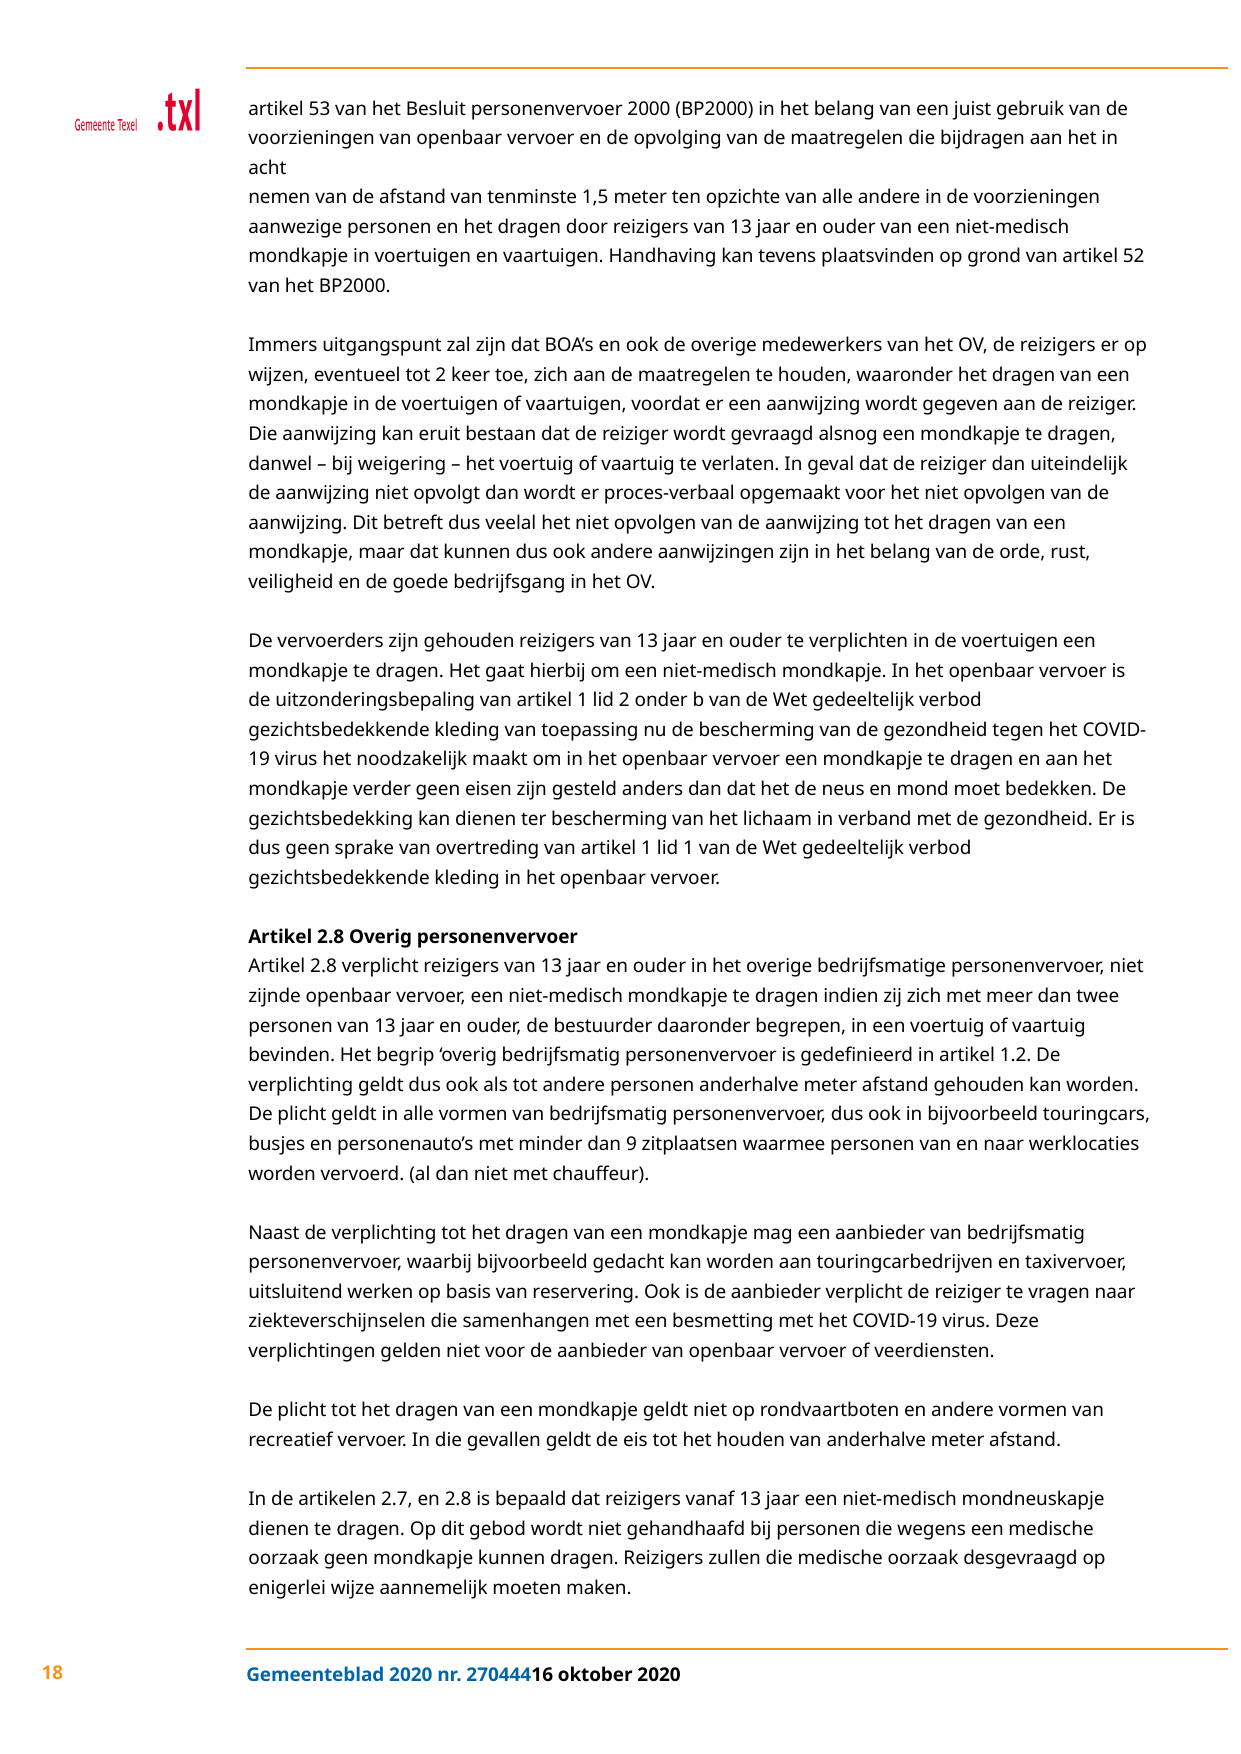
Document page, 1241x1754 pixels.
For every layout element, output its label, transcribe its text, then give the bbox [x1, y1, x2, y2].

text Immers uitgangspunt zal zijn dat BOA’s en ook de overige medewerkers van het OV, de reizigers er op wijzen, eventueel tot 2 keer toe, zich aan de maatregelen te houden, waaronder het dragen van een mondkapje in de voertuigen of vaartuigen, voordat er een aanwijzing wordt gegeven aan de reiziger. Die aanwijzing kan eruit bestaan dat de reiziger wordt gevraagd alsnog een mondkapje te dragen, danwel – bij weigering – het voertuig of vaartuig te verlaten. In geval dat de reiziger dan uiteindelijk de aanwijzing niet opvolgt dan wordt er proces-verbaal opgemaakt voor het niet opvolgen van de aanwijzing. Dit betreft dus veelal het niet opvolgen van de aanwijzing tot het dragen van een mondkapje, maar dat kunnen dus ook andere aanwijzingen zijn in het belang van de orde, rust, veiligheid en de goede bedrijfsgang in het OV. [248, 331, 1152, 594]
text Naast de verplichting tot het dragen van een mondkapje mag een aanbieder van bedrijfsmatig personenvervoer, waarbij bijvoorbeeld gedacht kan worden aan touringcarbedrijven en taxivervoer, uitsluitend werken op basis van reservering. Ook is de aanbieder verplicht de reiziger te vragen naar ziekteverschijnselen die samenhangen met een besmetting met het COVID-19 virus. Deze verplichtingen gelden niet voor de aanbieder van openbaar vervoer of veerdiensten. [248, 1219, 1152, 1363]
text De plicht tot het dragen van een mondkapje geldt niet op rondvaartboten en andere vormen van recreatief vervoer. In die gevallen geldt de eis tot het houden van anderhalve meter afstand. [248, 1396, 1152, 1452]
text nemen van de afstand van tenminste 1,5 meter ten opzichte van alle andere in de voorzieningen aanwezige personen en het dragen door reizigers van 13 jaar en ouder van een niet-medisch mondkapje in voertuigen en vaartuigen. Handhaving kan tevens plaatsvinden op grond van artikel 52 van het BP2000. [248, 183, 1152, 298]
text Artikel 2.8 verplicht reizigers van 13 jaar en ouder in het overige bedrijfsmatige personenvervoer, niet zijnde openbaar vervoer, een niet-medisch mondkapje te dragen indien zij zich met meer dan twee personen van 13 jaar en ouder, de bestuurder daaronder begrepen, in een voertuig of vaartuig bevinden. Het begrip ‘overig bedrijfsmatig personenvervoer is gedefinieerd in artikel 1.2. De verplichting geldt dus ook als tot andere personen anderhalve meter afstand gehouden kan worden. De plicht geldt in alle vormen van bedrijfsmatig personenvervoer, dus ook in bijvoorbeeld touringcars, busjes en personenauto’s met minder dan 9 zitplaatsen waarmee personen van en naar werklocaties worden vervoerd. (al dan niet met chauffeur). [248, 953, 1152, 1186]
picture [41, 47, 231, 172]
text De vervoerders zijn gehouden reizigers van 13 jaar en ouder te verplichten in de voertuigen een mondkapje te dragen. Het gaat hierbij om een niet-medisch mondkapje. In het openbaar vervoer is de uitzonderingsbepaling van artikel 1 lid 2 onder b van de Wet gedeeltelijk verbod gezichtsbedekkende kleding van toepassing nu de bescherming van de gezondheid tegen het COVID-19 virus het noodzakelijk maakt om in het openbaar vervoer een mondkapje te dragen en aan het mondkapje verder geen eisen zijn gesteld anders dan dat het de neus en mond moet bedekken. De gezichtsbedekking kan dienen ter bescherming van het lichaam in verband met de gezondheid. Er is dus geen sprake van overtreding van artikel 1 lid 1 van de Wet gedeeltelijk verbod gezichtsbedekkende kleding in het openbaar vervoer. [248, 627, 1152, 890]
text In de artikelen 2.7, en 2.8 is bepaald dat reizigers vanaf 13 jaar een niet-medisch mondneuskapje dienen te dragen. Op dit gebod wordt niet gehandhaafd bij personen die wegens een medische oorzaak geen mondkapje kunnen dragen. Reizigers zullen die medische oorzaak desgevraagd op enigerlei wijze aannemelijk moeten maken. [248, 1485, 1152, 1600]
text Artikel 2.8 Overig personenvervoer [248, 923, 1152, 949]
text artikel 53 van het Besluit personenvervoer 2000 (BP2000) in het belang van een juist gebruik van de [248, 95, 1152, 121]
text voorzieningen van openbaar vervoer en de opvolging van de maatregelen die bijdragen aan het in acht [248, 124, 1152, 180]
